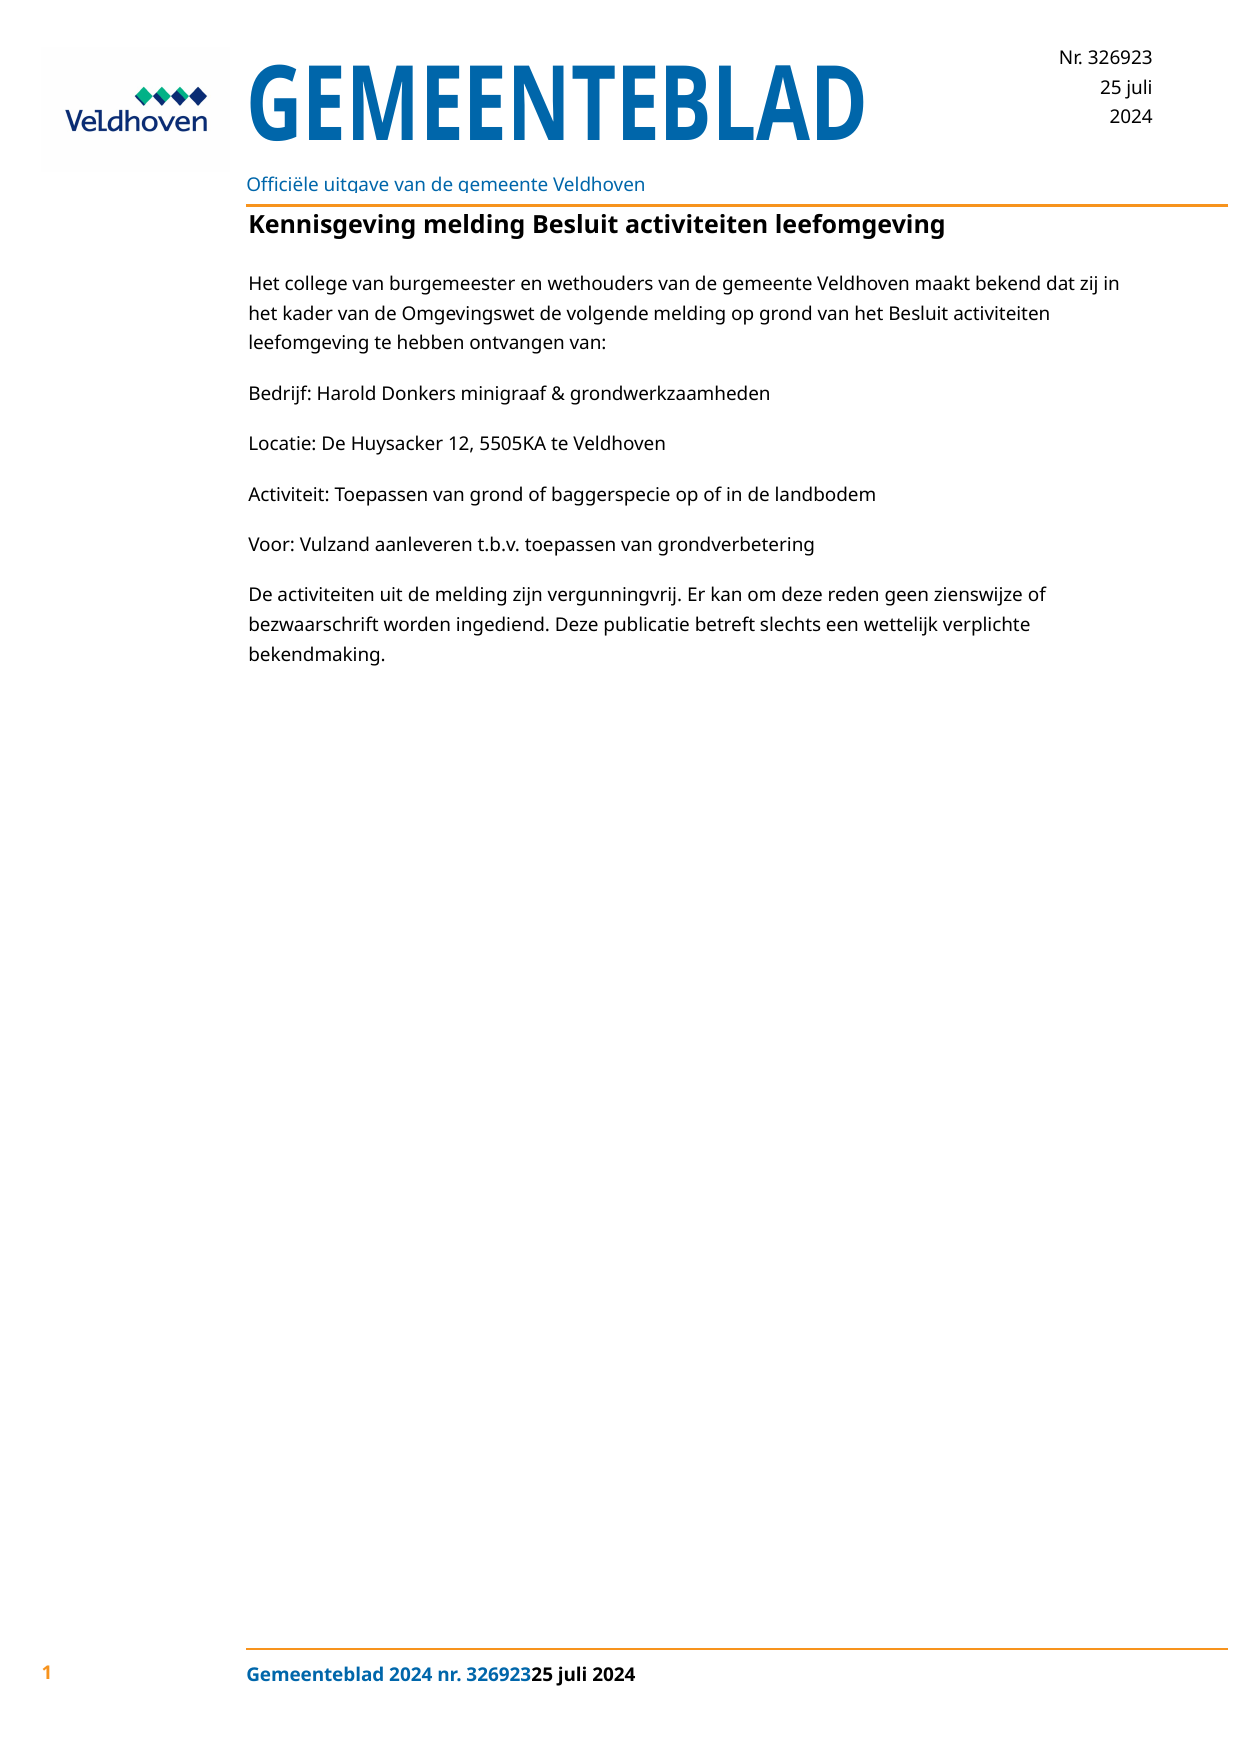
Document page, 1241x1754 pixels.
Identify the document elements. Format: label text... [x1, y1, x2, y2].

text Het college van burgemeester en wethouders van de gemeente Veldhoven maakt bekend dat zij in het kader van de Omgevingswet de volgende melding op grond van het Besluit activiteiten leefomgeving te hebben ontvangen van: [248, 270, 1152, 355]
text De activiteiten uit de melding zijn vergunningvrij. Er kan om deze reden geen zienswijze of bezwaarschrift worden ingediend. Deze publicatie betreft slechts een wettelijk verplichte bekendmaking. [248, 582, 1152, 666]
picture [41, 47, 231, 172]
text Locatie: De Huysacker 12, 5505KA te Veldhoven [248, 430, 1152, 456]
text Kennisgeving melding Besluit activiteiten leefomgeving [248, 207, 1152, 241]
text Voor: Vulzand aanleveren t.b.v. toepassen van grondverbetering [248, 531, 1152, 557]
text Activiteit: Toepassen van grond of baggerspecie op of in de landbodem [248, 481, 1152, 506]
text Bedrijf: Harold Donkers minigraaf & grondwerkzaamheden [248, 380, 1152, 406]
